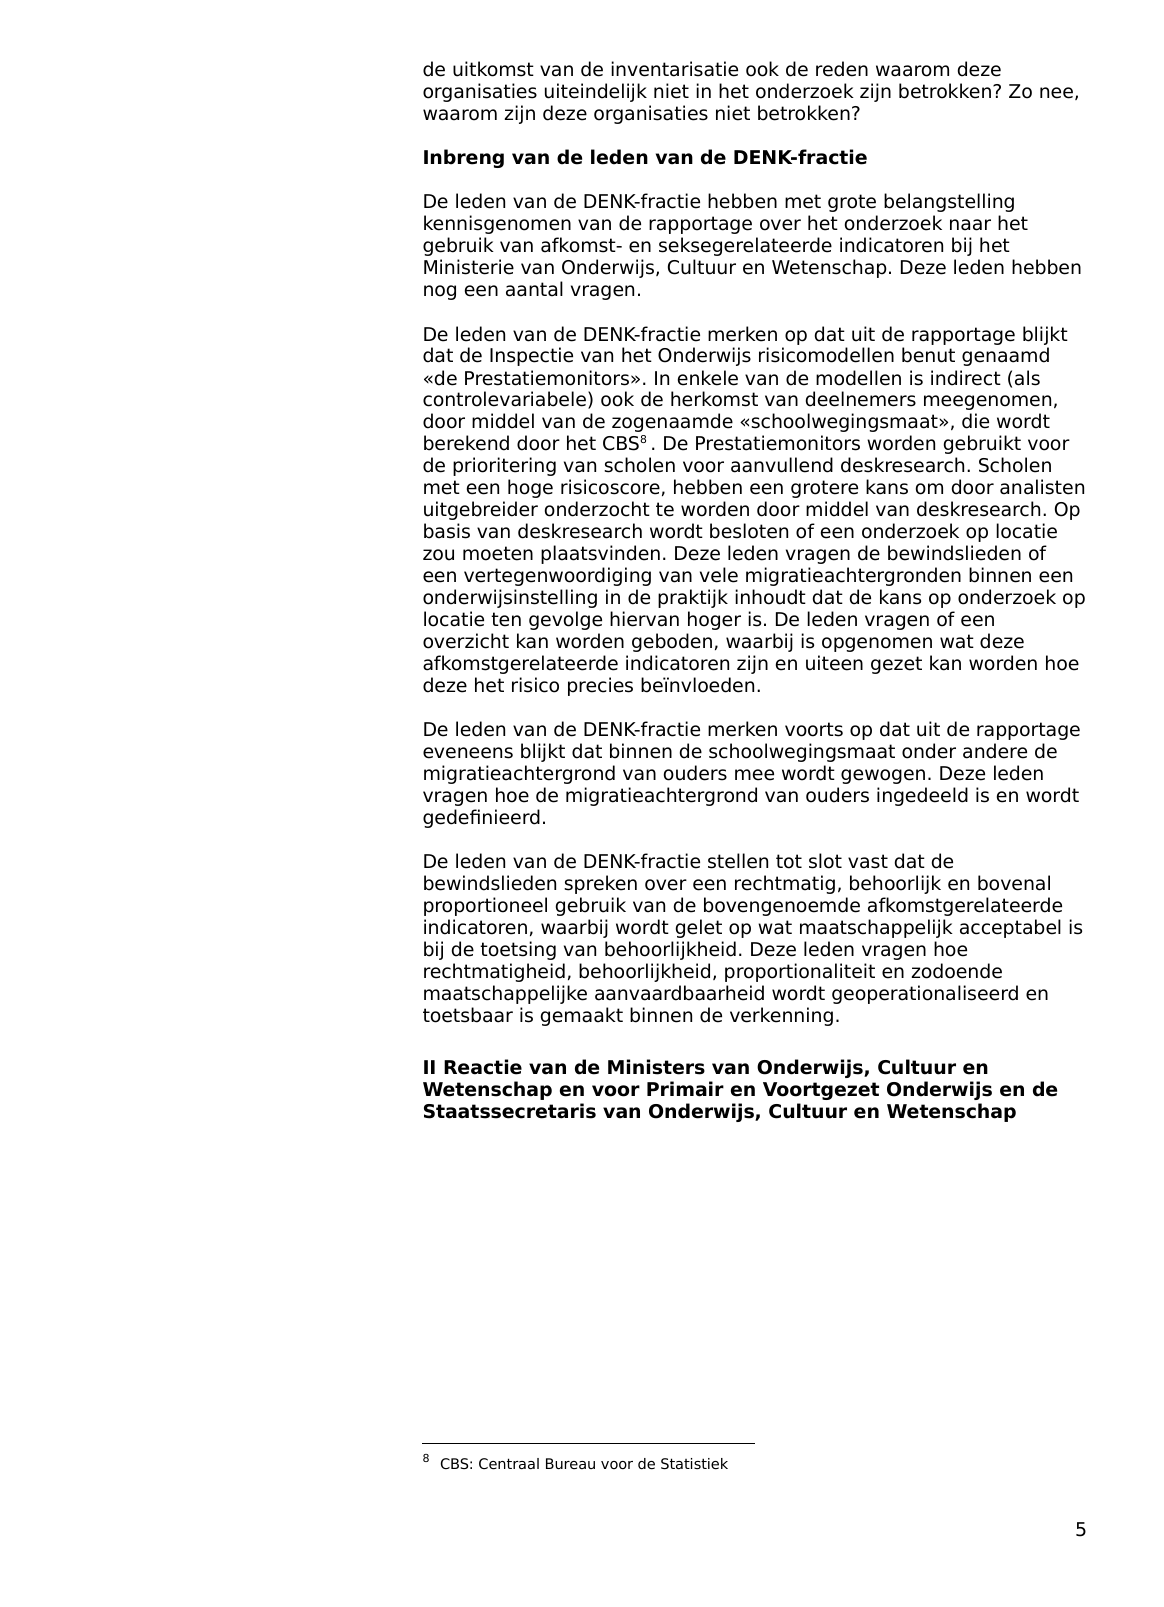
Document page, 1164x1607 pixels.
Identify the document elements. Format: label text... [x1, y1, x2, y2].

subtitle II Reactie van de Ministers van Onderwijs, Cultuur en Wetenschap en voor Primair en Voortgezet Onderwijs en de Staatssecretaris van Onderwijs, Cultuur en Wetenschap [422, 1057, 1087, 1123]
text De leden van de DENK-fractie merken voorts op dat uit de rapportage eveneens blijkt dat binnen de schoolwegingsmaat onder andere de migratieachtergrond van ouders mee wordt gewogen. Deze leden vragen hoe de migratieachtergrond van ouders ingedeeld is en wordt gedefinieerd. [422, 719, 1087, 829]
text CBS: Centraal Bureau voor de Statistiek [422, 1452, 1087, 1474]
text De leden van de DENK-fractie merken op dat uit de rapportage blijkt dat de Inspectie van het Onderwijs risicomodellen benut genaamd «de Prestatiemonitors». In enkele van de modellen is indirect (als controlevariabele) ook de herkomst van deelnemers meegenomen, door middel van de zogenaamde «schoolwegingsmaat», die wordt berekend door het CBS. De Prestatiemonitors worden gebruikt voor de prioritering van scholen voor aanvullend deskresearch. Scholen met een hoge risicoscore, hebben een grotere kans om door analisten uitgebreider onderzocht te worden door middel van deskresearch. Op basis van deskresearch wordt besloten of een onderzoek op locatie zou moeten plaatsvinden. Deze leden vragen de bewindslieden of een vertegenwoordiging van vele migratieachtergronden binnen een onderwijsinstelling in de praktijk inhoudt dat de kans op onderzoek op locatie ten gevolge hiervan hoger is. De leden vragen of een overzicht kan worden geboden, waarbij is opgenomen wat deze afkomstgerelateerde indicatoren zijn en uiteen gezet kan worden hoe deze het risico precies beïnvloeden. [422, 323, 1087, 697]
subtitle Inbreng van de leden van de DENK-fractie [422, 147, 1087, 169]
text De leden van de DENK-fractie hebben met grote belangstelling kennisgenomen van de rapportage over het onderzoek naar het gebruik van afkomst- en seksegerelateerde indicatoren bij het Ministerie van Onderwijs, Cultuur en Wetenschap. Deze leden hebben nog een aantal vragen. [422, 191, 1087, 301]
text de uitkomst van de inventarisatie ook de reden waarom deze organisaties uiteindelijk niet in het onderzoek zijn betrokken? Zo nee, waarom zijn deze organisaties niet betrokken? [422, 59, 1087, 125]
text De leden van de DENK-fractie stellen tot slot vast dat de bewindslieden spreken over een rechtmatig, behoorlijk en bovenal proportioneel gebruik van de bovengenoemde afkomstgerelateerde indicatoren, waarbij wordt gelet op wat maatschappelijk acceptabel is bij de toetsing van behoorlijkheid. Deze leden vragen hoe rechtmatigheid, behoorlijkheid, proportionaliteit en zodoende maatschappelijke aanvaardbaarheid wordt geoperationaliseerd en toetsbaar is gemaakt binnen de verkenning. [422, 851, 1087, 1027]
